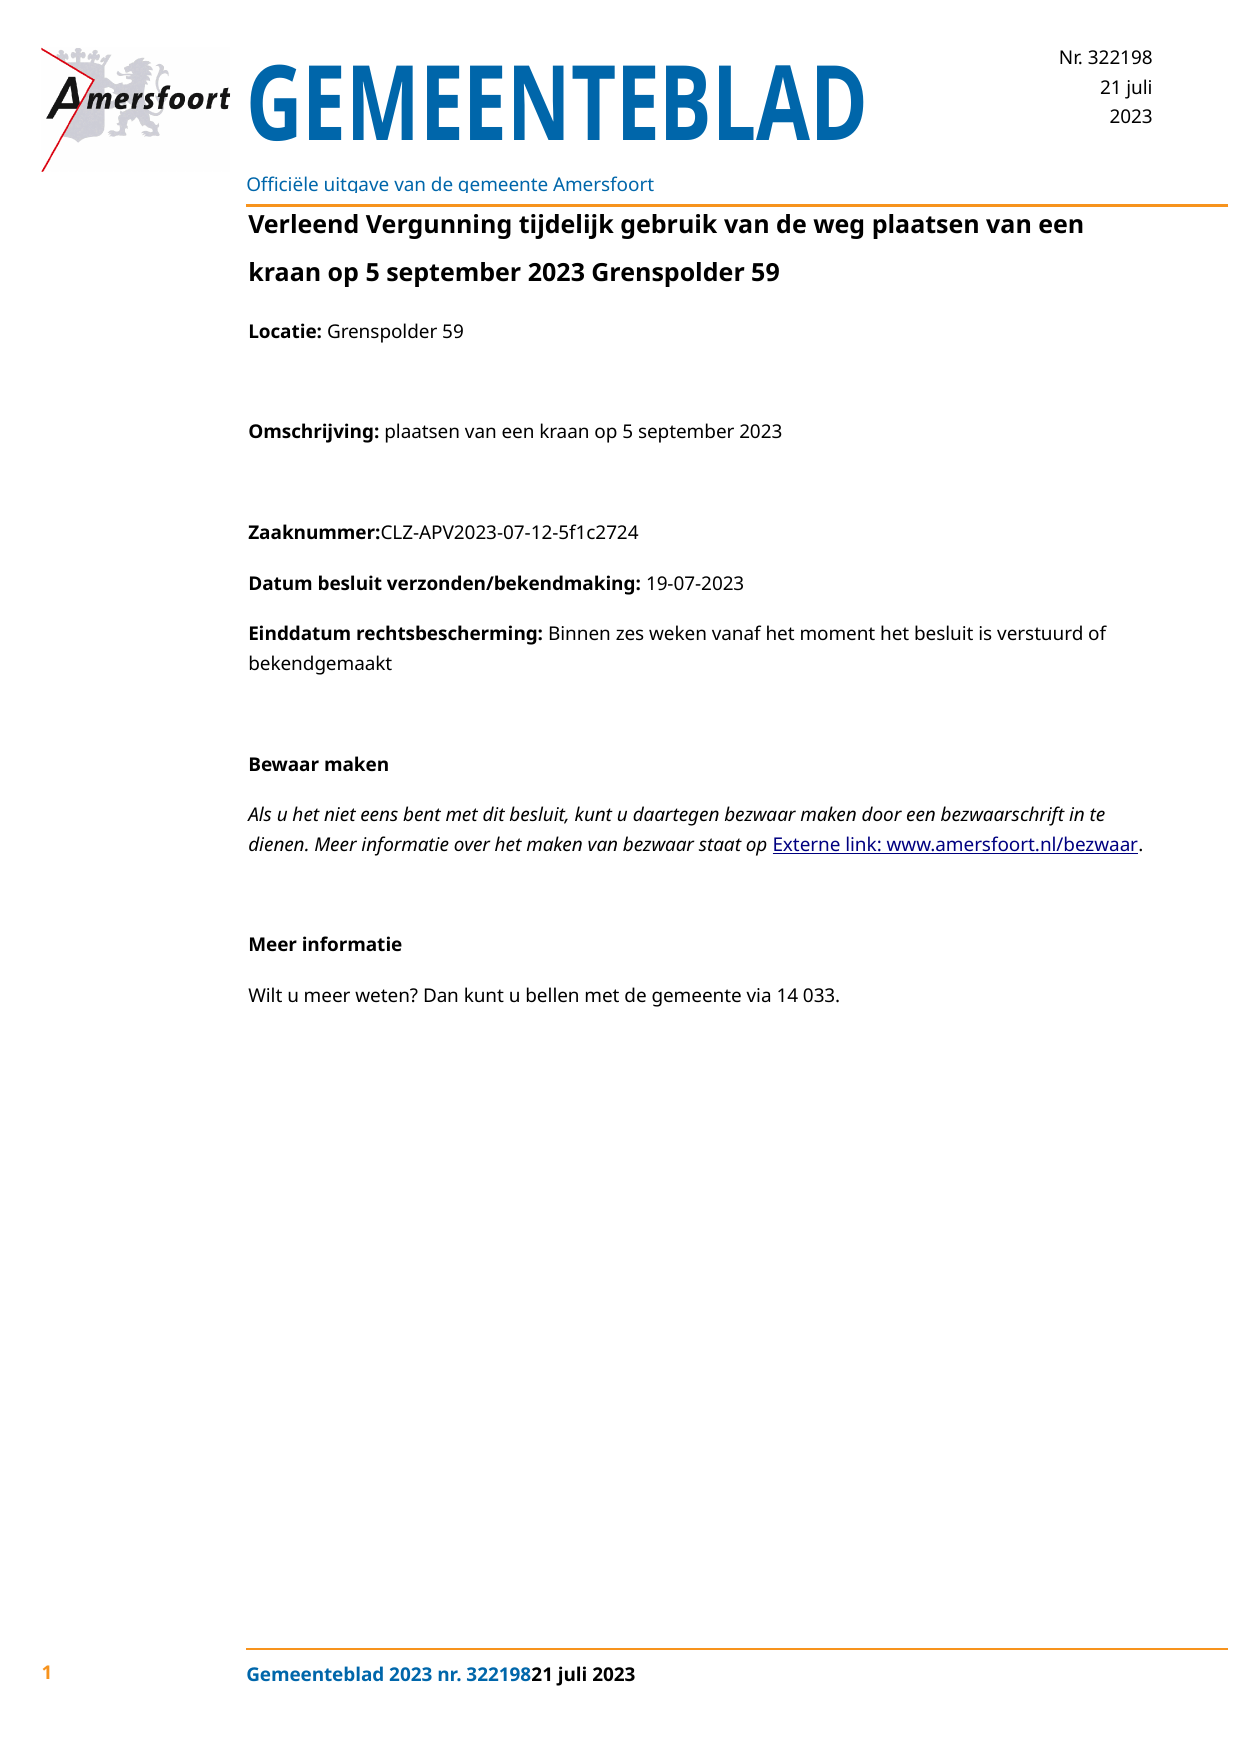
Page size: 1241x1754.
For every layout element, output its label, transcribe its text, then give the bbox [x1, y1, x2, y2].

text Wilt u meer weten? Dan kunt u bellen met de gemeente via 14 033. [248, 982, 1152, 1008]
text Verleend Vergunning tijdelijk gebruik van de weg plaatsen van een kraan op 5 september 2023 Grenspolder 59 [248, 207, 1152, 288]
text Einddatum rechtsbescherming: Binnen zes weken vanaf het moment het besluit is verstuurd of bekendgemaakt [248, 620, 1152, 676]
picture [41, 47, 231, 172]
text Bewaar maken [248, 751, 1152, 777]
text Locatie: Grenspolder 59 [248, 318, 1152, 344]
text Omschrijving: plaatsen van een kraan op 5 september 2023 [248, 419, 1152, 444]
text Datum besluit verzonden/bekendmaking: 19-07-2023 [248, 570, 1152, 596]
text Als u het niet eens bent met dit besluit, kunt u daartegen bezwaar maken door een bezwaarschrift in te dienen. Meer informatie over het maken van bezwaar staat op Externe link: www.amersfoort.nl/bezwaar. [248, 801, 1152, 857]
text Meer informatie [248, 932, 1152, 957]
text Zaaknummer:CLZ-APV2023-07-12-5f1c2724 [248, 519, 1152, 545]
